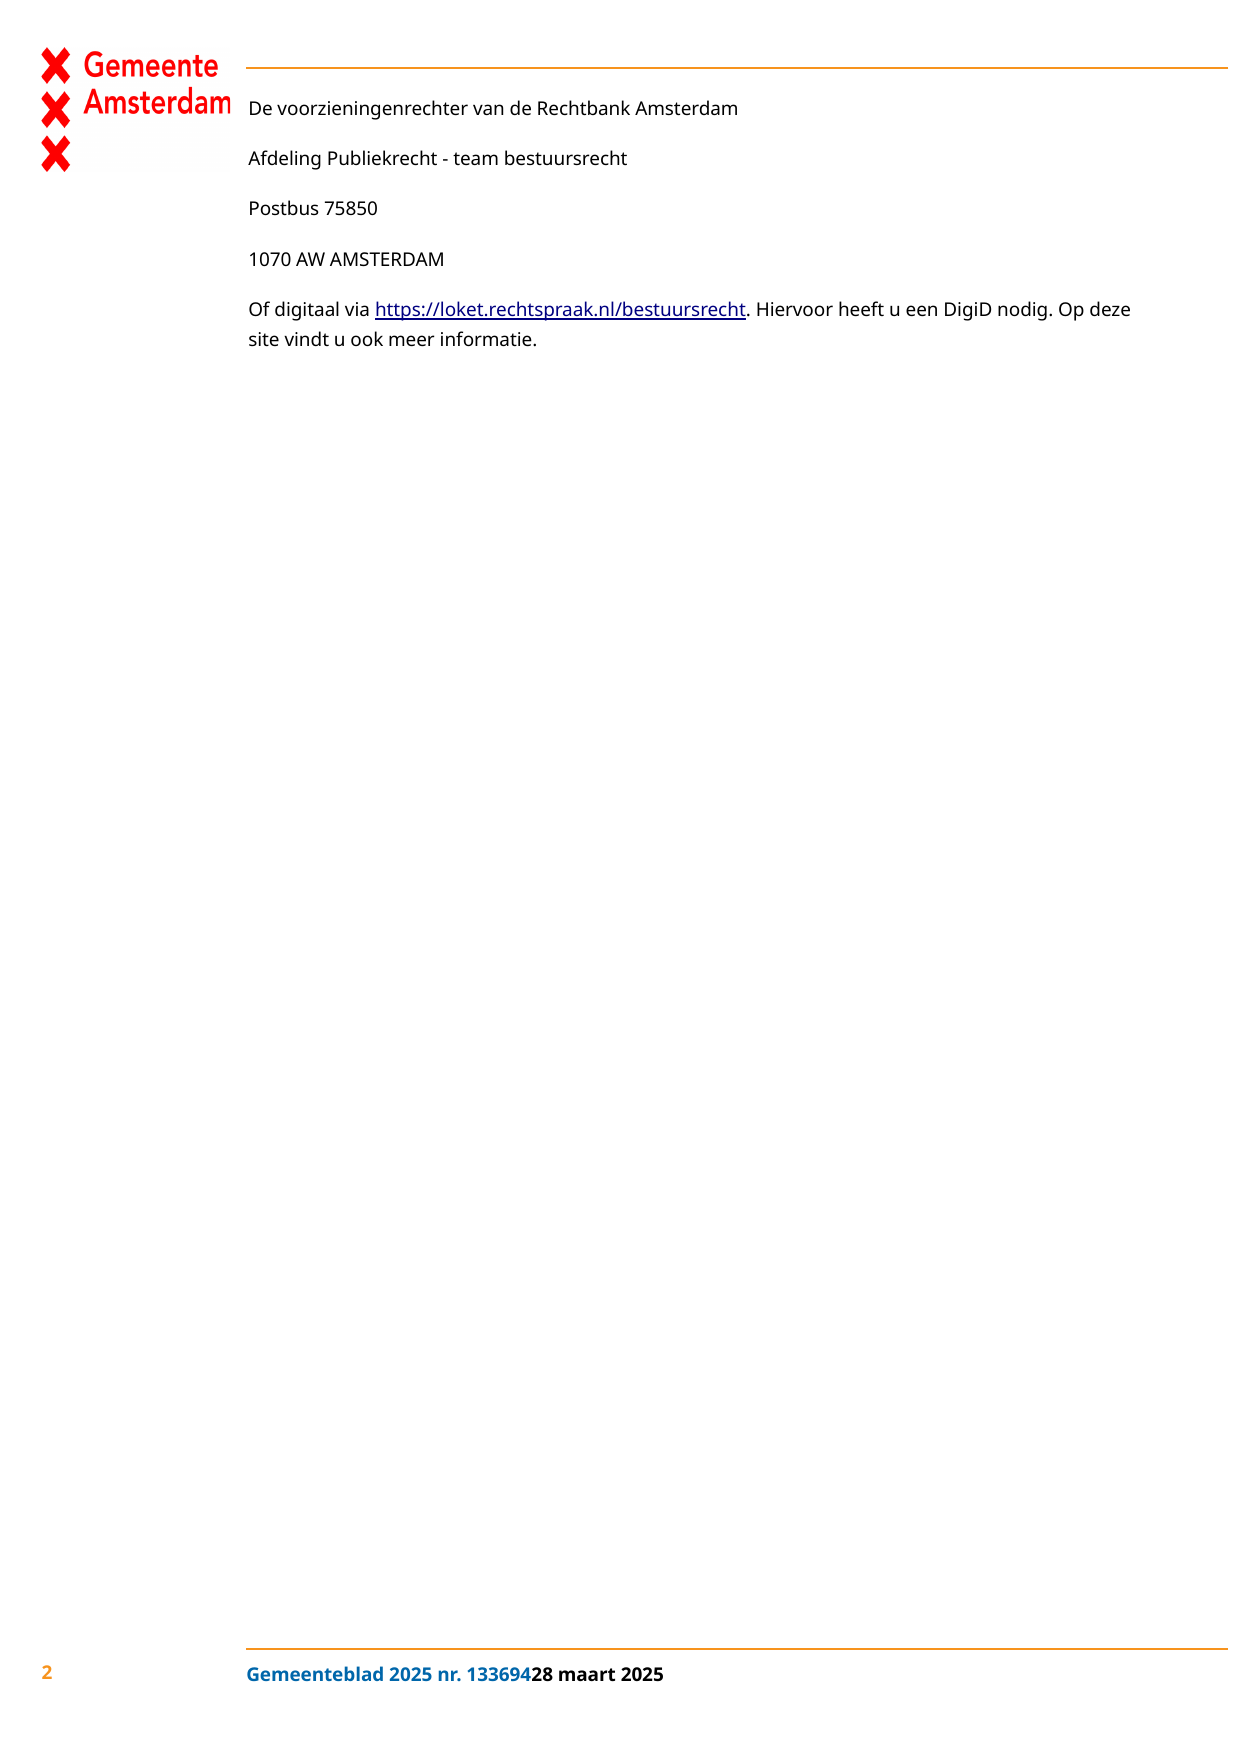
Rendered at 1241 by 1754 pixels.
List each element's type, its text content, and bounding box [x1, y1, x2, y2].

picture [41, 47, 231, 172]
text Postbus 75850 [248, 196, 1152, 221]
text 1070 AW AMSTERDAM [248, 246, 1152, 272]
text Afdeling Publiekrecht - team bestuursrecht [248, 145, 1152, 171]
text De voorzieningenrechter van de Rechtbank Amsterdam [248, 95, 1152, 121]
text Of digitaal via https://loket.rechtspraak.nl/bestuursrecht. Hiervoor heeft u een DigiD nodig. Op deze site vindt u ook meer informatie. [248, 296, 1152, 352]
